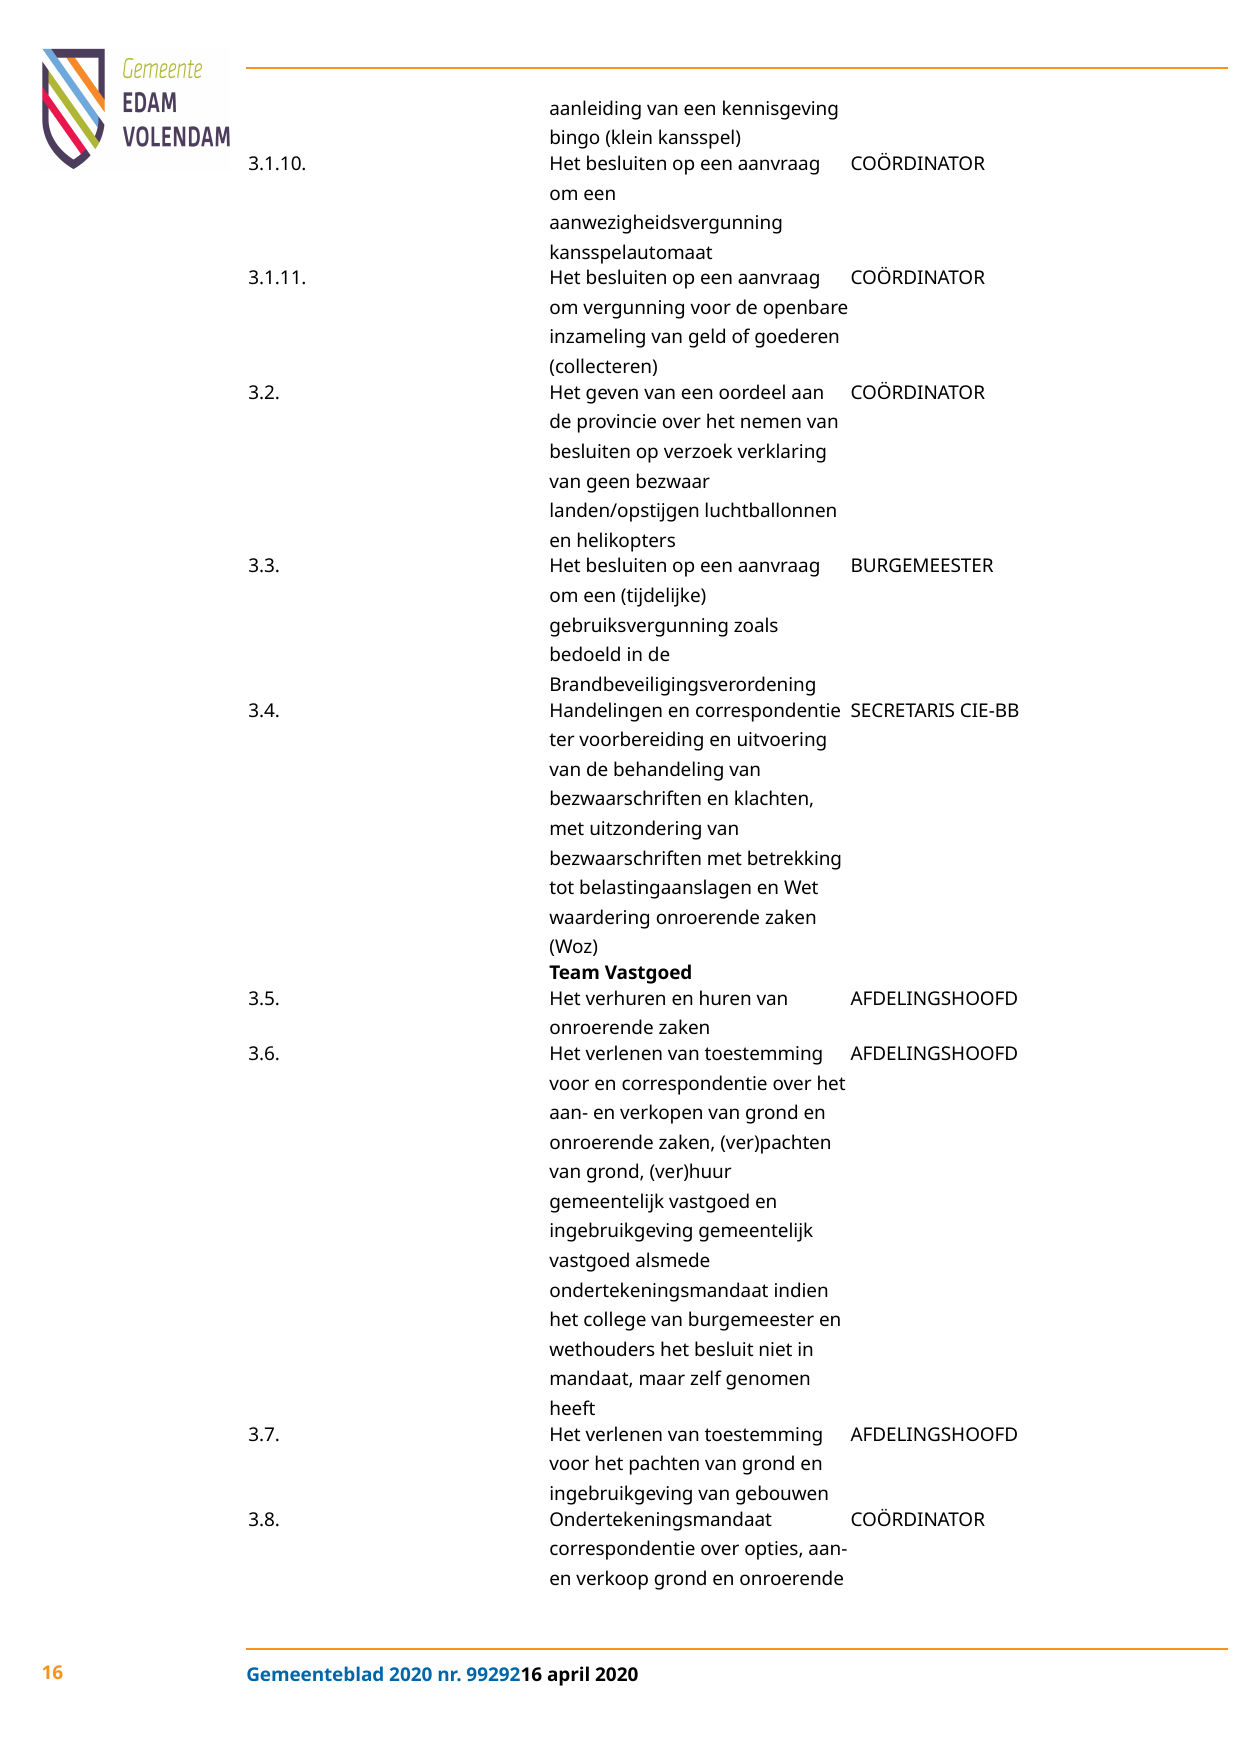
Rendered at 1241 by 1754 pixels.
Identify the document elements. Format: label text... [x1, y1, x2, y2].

table_cell Het verlenen van toestemming voor het pachten van grond en ingebruikgeving van gebouwen [549, 1421, 850, 1506]
table_cell 3.4. [248, 697, 549, 959]
table_cell COÖRDINATOR [850, 379, 1152, 553]
table_cell Ondertekeningsmandaat correspondentie over opties, aan- en verkoop grond en onroerende [549, 1506, 850, 1591]
table_cell Het besluiten op een aanvraag om vergunning voor de openbare inzameling van geld of goederen (collecteren) [549, 265, 850, 379]
table_cell 3.6. [248, 1040, 549, 1421]
table_cell Het besluiten op een aanvraag om een aanwezigheidsvergunning kansspelautomaat [549, 150, 850, 264]
table_cell 3.1.11. [248, 265, 549, 379]
table_cell [248, 959, 549, 985]
table_cell AFDELINGSHOOFD [850, 1421, 1152, 1506]
table_cell 3.8. [248, 1506, 549, 1591]
table_cell 3.5. [248, 985, 549, 1040]
table_cell [248, 95, 549, 150]
table_cell 3.1.10. [248, 150, 549, 264]
table_cell COÖRDINATOR [850, 1506, 1152, 1591]
table_cell Het besluiten op een aanvraag om een (tijdelijke) gebruiksvergunning zoals bedoeld in de Brandbeveiligingsverordening [549, 553, 850, 697]
picture [41, 47, 231, 172]
table_cell BURGEMEESTER [850, 553, 1152, 697]
table_cell Het geven van een oordeel aan de provincie over het nemen van besluiten op verzoek verklaring van geen bezwaar landen/opstijgen luchtballonnen en helikopters [549, 379, 850, 553]
table_cell Team Vastgoed [549, 959, 850, 985]
table_cell aanleiding van een kennisgeving bingo (klein kansspel) [549, 95, 850, 150]
table_cell 3.3. [248, 553, 549, 697]
table_cell 3.2. [248, 379, 549, 553]
table_cell Handelingen en correspondentie ter voorbereiding en uitvoering van de behandeling van bezwaarschriften en klachten, met uitzondering van bezwaarschriften met betrekking tot belastingaanslagen en Wet waardering onroerende zaken (Woz) [549, 697, 850, 959]
table_cell AFDELINGSHOOFD [850, 985, 1152, 1040]
table_cell COÖRDINATOR [850, 150, 1152, 264]
table_cell Het verhuren en huren van onroerende zaken [549, 985, 850, 1040]
table_cell AFDELINGSHOOFD [850, 1040, 1152, 1421]
table_cell [850, 959, 1152, 985]
table_cell Het verlenen van toestemming voor en correspondentie over het aan- en verkopen van grond en onroerende zaken, (ver)pachten van grond, (ver)huur gemeentelijk vastgoed en ingebruikgeving gemeentelijk vastgoed alsmede ondertekeningsmandaat indien het college van burgemeester en wethouders het besluit niet in mandaat, maar zelf genomen heeft [549, 1040, 850, 1421]
table_cell SECRETARIS CIE-BB [850, 697, 1152, 959]
table_cell COÖRDINATOR [850, 265, 1152, 379]
table_cell [850, 95, 1152, 150]
table_cell 3.7. [248, 1421, 549, 1506]
